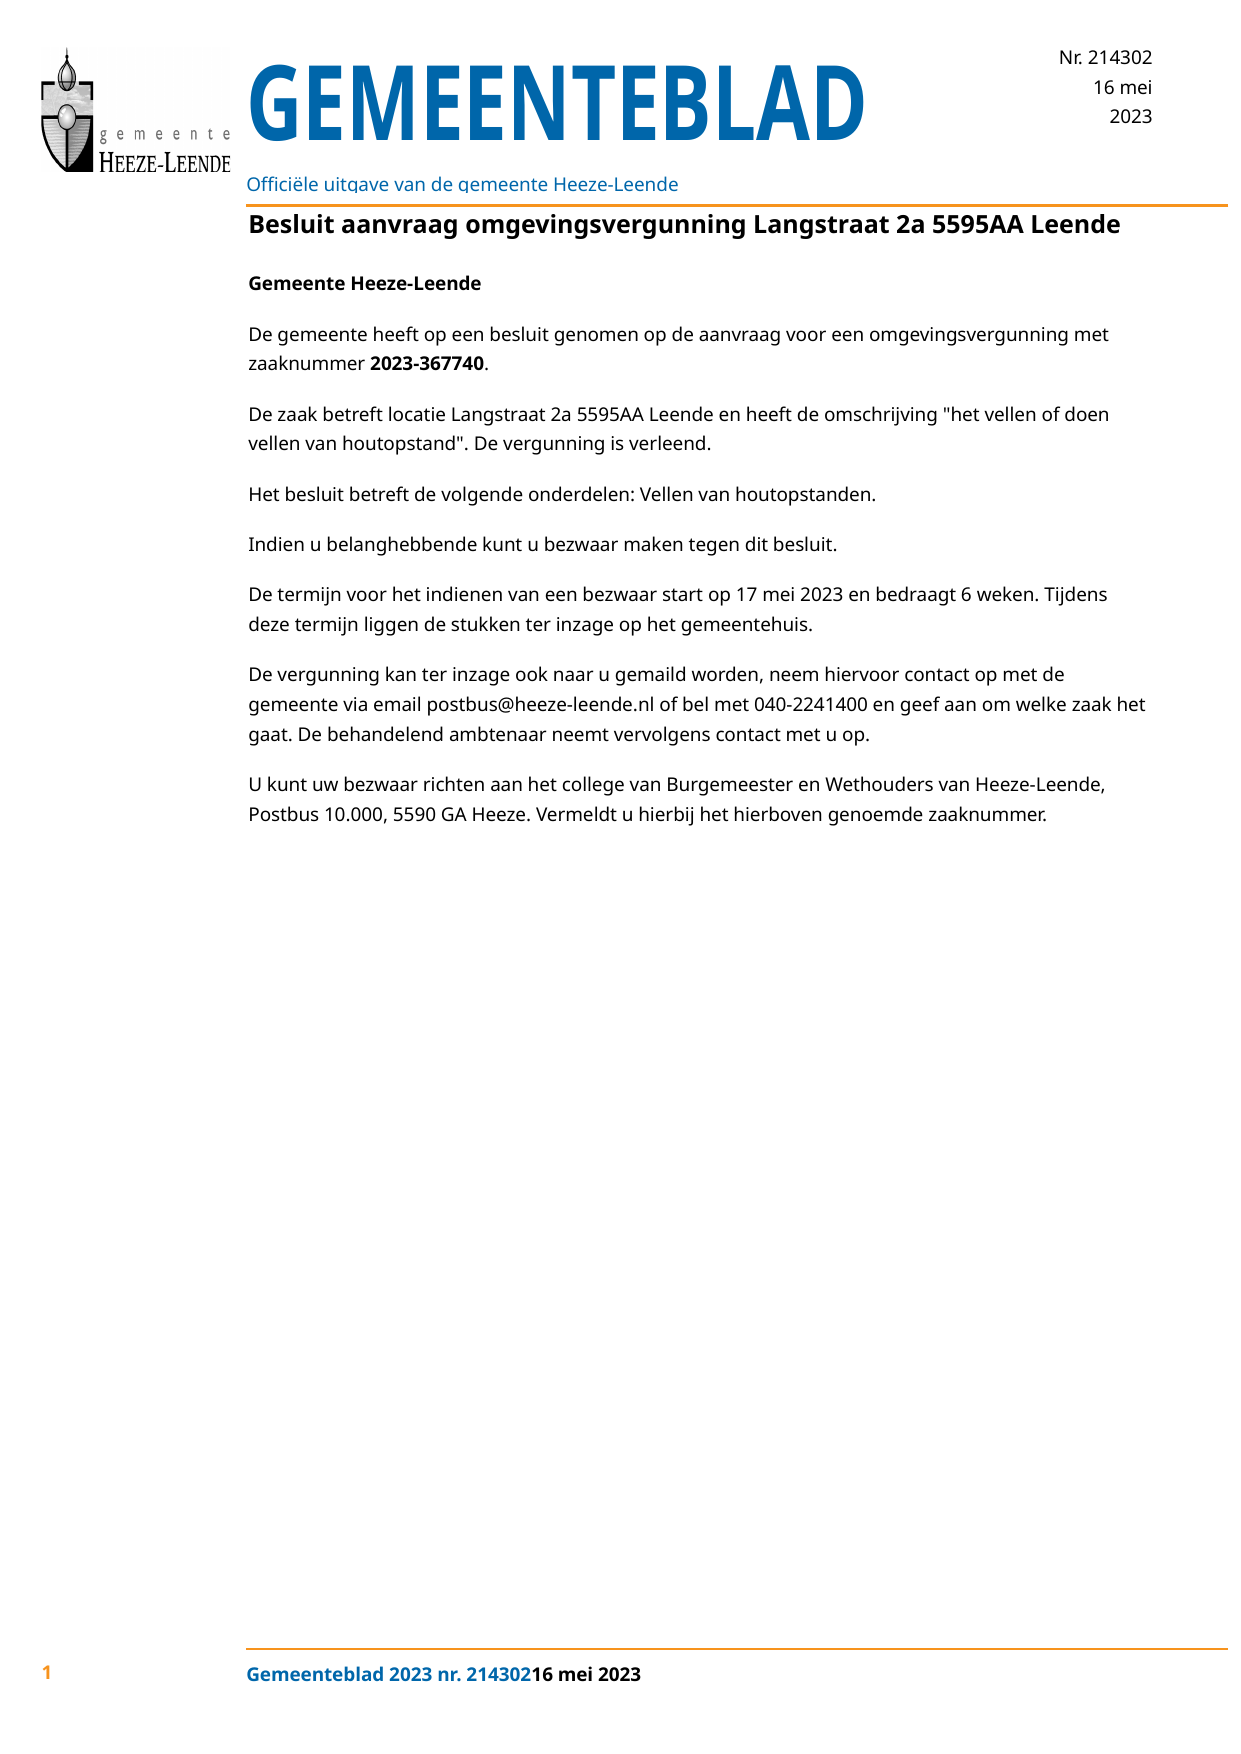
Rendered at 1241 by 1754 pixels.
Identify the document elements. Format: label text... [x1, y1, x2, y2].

text U kunt uw bezwaar richten aan het college van Burgemeester en Wethouders van Heeze-Leende, Postbus 10.000, 5590 GA Heeze. Vermeldt u hierbij het hierboven genoemde zaaknummer. [248, 771, 1152, 826]
text Besluit aanvraag omgevingsvergunning Langstraat 2a 5595AA Leende [248, 207, 1152, 241]
text De termijn voor het indienen van een bezwaar start op 17 mei 2023 en bedraagt 6 weken. Tijdens deze termijn liggen de stukken ter inzage op het gemeentehuis. [248, 582, 1152, 637]
text Het besluit betreft de volgende onderdelen: Vellen van houtopstanden. [248, 481, 1152, 506]
picture [41, 47, 231, 172]
text De gemeente heeft op een besluit genomen op de aanvraag voor een omgevingsvergunning met zaaknummer 2023-367740. [248, 321, 1152, 376]
text Gemeente Heeze-Leende [248, 270, 1152, 296]
text Indien u belanghebbende kunt u bezwaar maken tegen dit besluit. [248, 531, 1152, 557]
text De vergunning kan ter inzage ook naar u gemaild worden, neem hiervoor contact op met de gemeente via email postbus@heeze-leende.nl of bel met 040-2241400 en geef aan om welke zaak het gaat. De behandelend ambtenaar neemt vervolgens contact met u op. [248, 662, 1152, 746]
text De zaak betreft locatie Langstraat 2a 5595AA Leende en heeft de omschrijving "het vellen of doen vellen van houtopstand". De vergunning is verleend. [248, 401, 1152, 456]
